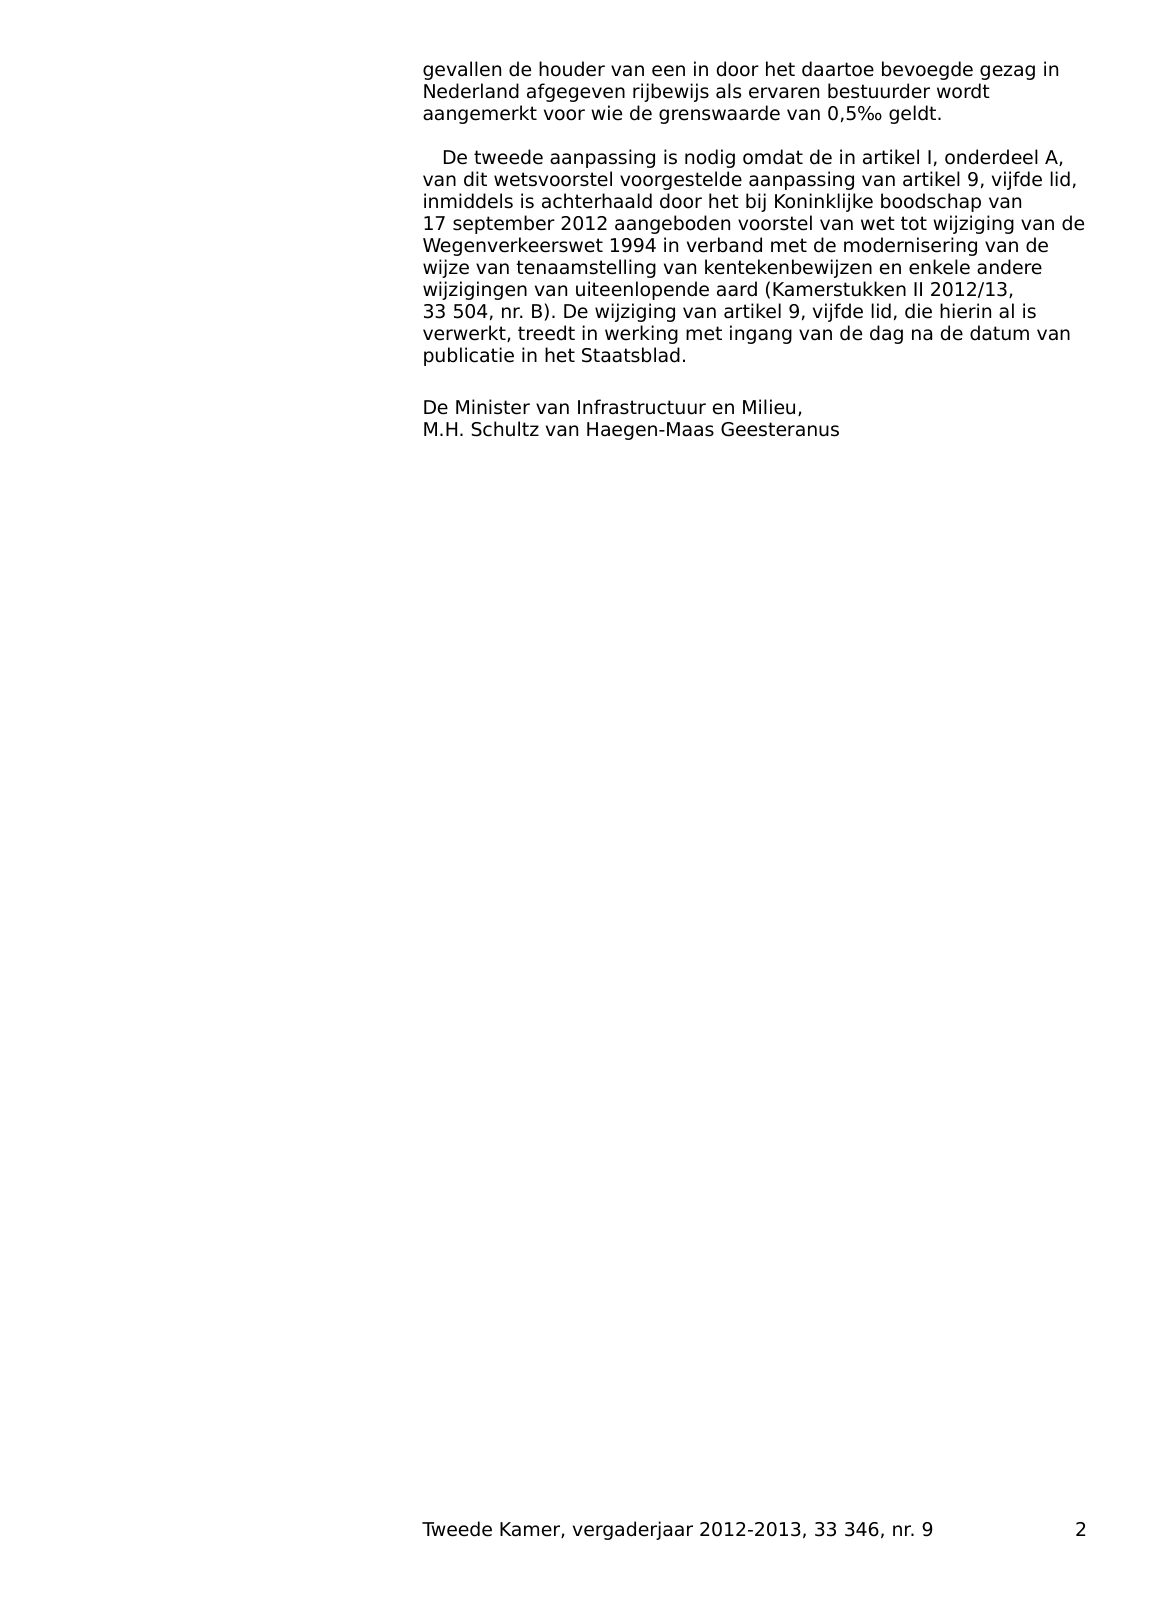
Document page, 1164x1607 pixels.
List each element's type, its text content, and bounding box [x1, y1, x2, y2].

text De Minister van Infrastructuur en Milieu, M.H. Schultz van Haegen-Maas Geesteranus [422, 397, 1087, 441]
text De tweede aanpassing is nodig omdat de in artikel I, onderdeel A, van dit wetsvoorstel voorgestelde aanpassing van artikel 9, vijfde lid, inmiddels is achterhaald door het bij Koninklijke boodschap van 17 september 2012 aangeboden voorstel van wet tot wijziging van de Wegenverkeerswet 1994 in verband met de modernisering van de wijze van tenaamstelling van kentekenbewijzen en enkele andere wijzigingen van uiteenlopende aard (Kamerstukken II 2012/13, 33 504, nr. B). De wijziging van artikel 9, vijfde lid, die hierin al is verwerkt, treedt in werking met ingang van de dag na de datum van publicatie in het Staatsblad. [422, 147, 1087, 367]
text gevallen de houder van een in door het daartoe bevoegde gezag in Nederland afgegeven rijbewijs als ervaren bestuurder wordt aangemerkt voor wie de grenswaarde van 0,5‰ geldt. [422, 59, 1087, 125]
